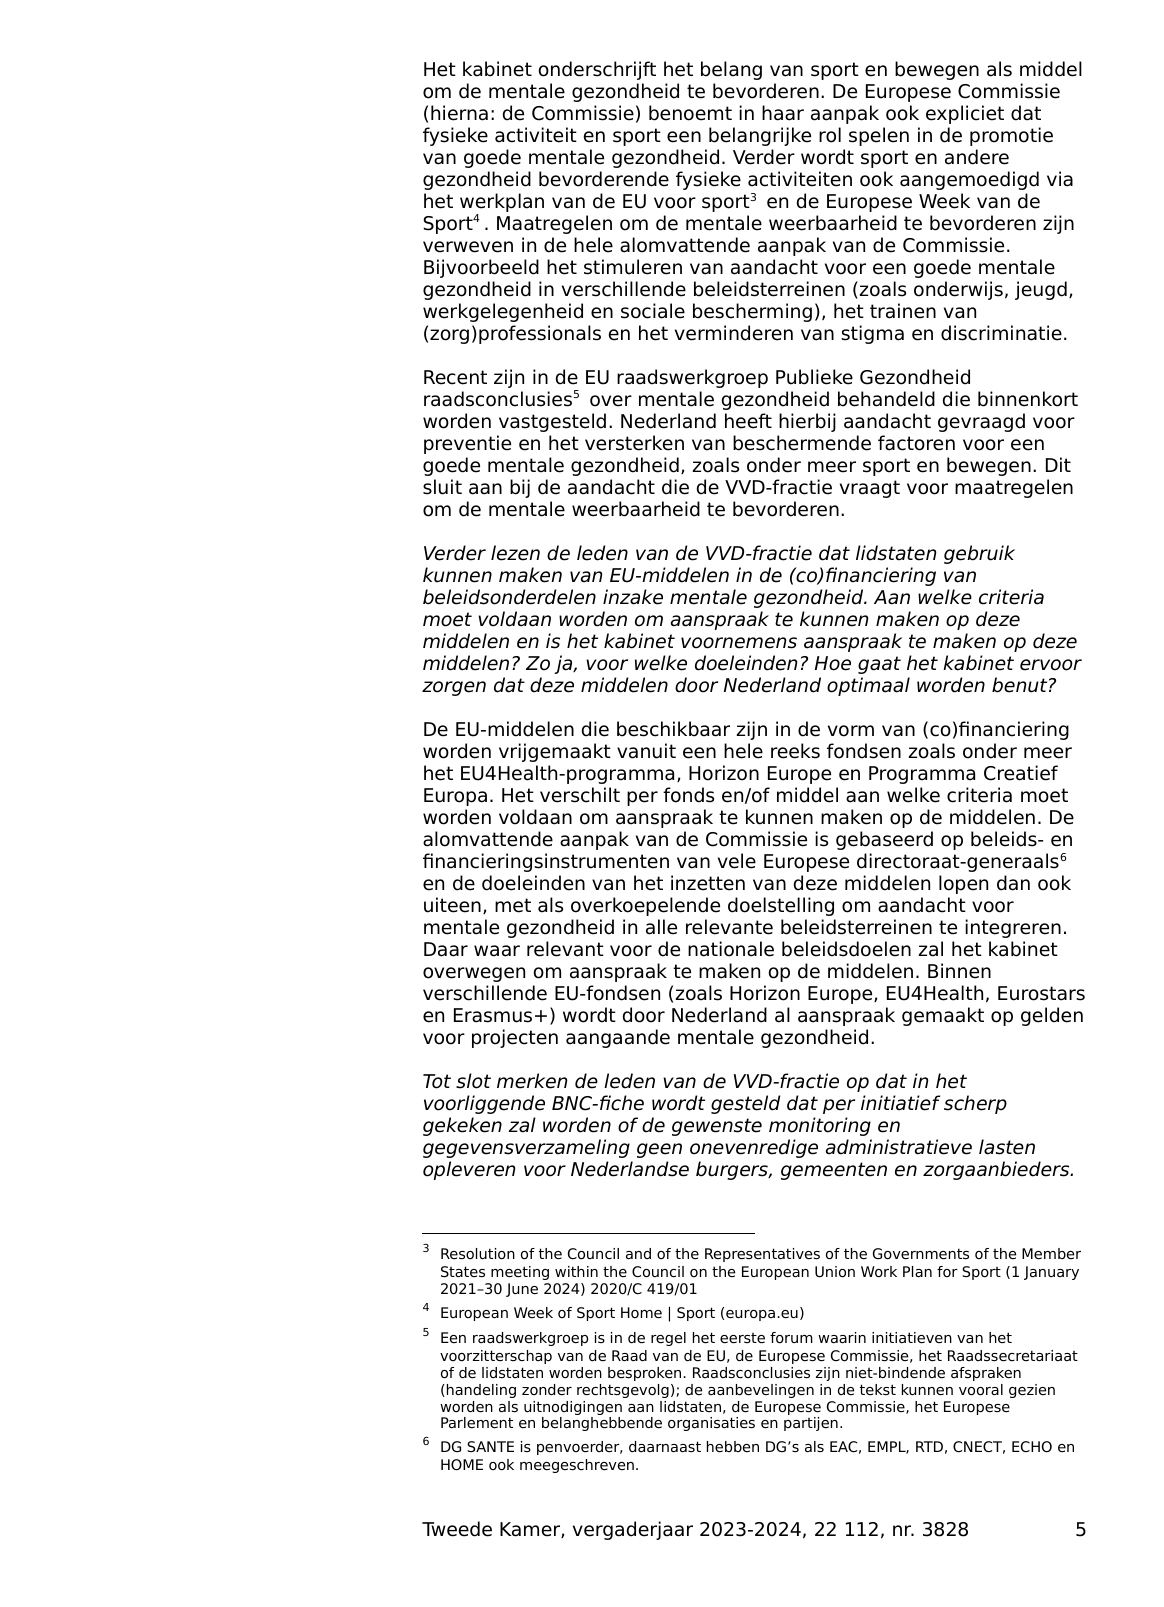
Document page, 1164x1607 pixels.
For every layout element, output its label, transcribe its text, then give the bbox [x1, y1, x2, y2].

text Tot slot merken de leden van de VVD-fractie op dat in het voorliggende BNC-fiche wordt gesteld dat per initiatief scherp gekeken zal worden of de gewenste monitoring en gegevensverzameling geen onevenredige administratieve lasten opleveren voor Nederlandse burgers, gemeenten en zorgaanbieders. [422, 1071, 1087, 1181]
text Recent zijn in de EU raadswerkgroep Publieke Gezondheid raadsconclusies over mentale gezondheid behandeld die binnenkort worden vastgesteld. Nederland heeft hierbij aandacht gevraagd voor preventie en het versterken van beschermende factoren voor een goede mentale gezondheid, zoals onder meer sport en bewegen. Dit sluit aan bij de aandacht die de VVD-fractie vraagt voor maatregelen om de mentale weerbaarheid te bevorderen. [422, 367, 1087, 521]
text Verder lezen de leden van de VVD-fractie dat lidstaten gebruik kunnen maken van EU-middelen in de (co)financiering van beleidsonderdelen inzake mentale gezondheid. Aan welke criteria moet voldaan worden om aanspraak te kunnen maken op deze middelen en is het kabinet voornemens aanspraak te maken op deze middelen? Zo ja, voor welke doeleinden? Hoe gaat het kabinet ervoor zorgen dat deze middelen door Nederland optimaal worden benut? [422, 543, 1087, 697]
text Een raadswerkgroep is in de regel het eerste forum waarin initiatieven van het voorzitterschap van de Raad van de EU, de Europese Commissie, het Raadssecretariaat of de lidstaten worden besproken. Raadsconclusies zijn niet-bindende afspraken (handeling zonder rechtsgevolg); de aanbevelingen in de tekst kunnen vooral gezien worden als uitnodigingen aan lidstaten, de Europese Commissie, het Europese Parlement en belanghebbende organisaties en partijen. [422, 1326, 1087, 1432]
text Resolution of the Council and of the Representatives of the Governments of the Member States meeting within the Council on the European Union Work Plan for Sport (1 January 2021–30 June 2024) 2020/C 419/01 [422, 1242, 1087, 1298]
text European Week of Sport Home | Sport (europa.eu) [422, 1301, 1087, 1323]
text Het kabinet onderschrijft het belang van sport en bewegen als middel om de mentale gezondheid te bevorderen. De Europese Commissie (hierna: de Commissie) benoemt in haar aanpak ook expliciet dat fysieke activiteit en sport een belangrijke rol spelen in de promotie van goede mentale gezondheid. Verder wordt sport en andere gezondheid bevorderende fysieke activiteiten ook aangemoedigd via het werkplan van de EU voor sport en de Europese Week van de Sport. Maatregelen om de mentale weerbaarheid te bevorderen zijn verweven in de hele alomvattende aanpak van de Commissie. Bijvoorbeeld het stimuleren van aandacht voor een goede mentale gezondheid in verschillende beleidsterreinen (zoals onderwijs, jeugd, werkgelegenheid en sociale bescherming), het trainen van (zorg)professionals en het verminderen van stigma en discriminatie. [422, 59, 1087, 345]
text DG SANTE is penvoerder, daarnaast hebben DG’s als EAC, EMPL, RTD, CNECT, ECHO en HOME ook meegeschreven. [422, 1435, 1087, 1474]
text De EU-middelen die beschikbaar zijn in de vorm van (co)financiering worden vrijgemaakt vanuit een hele reeks fondsen zoals onder meer het EU4Health-programma, Horizon Europe en Programma Creatief Europa. Het verschilt per fonds en/of middel aan welke criteria moet worden voldaan om aanspraak te kunnen maken op de middelen. De alomvattende aanpak van de Commissie is gebaseerd op beleids- en financieringsinstrumenten van vele Europese directoraat-generaals en de doeleinden van het inzetten van deze middelen lopen dan ook uiteen, met als overkoepelende doelstelling om aandacht voor mentale gezondheid in alle relevante beleidsterreinen te integreren. Daar waar relevant voor de nationale beleidsdoelen zal het kabinet overwegen om aanspraak te maken op de middelen. Binnen verschillende EU-fondsen (zoals Horizon Europe, EU4Health, Eurostars en Erasmus+) wordt door Nederland al aanspraak gemaakt op gelden voor projecten aangaande mentale gezondheid. [422, 719, 1087, 1049]
